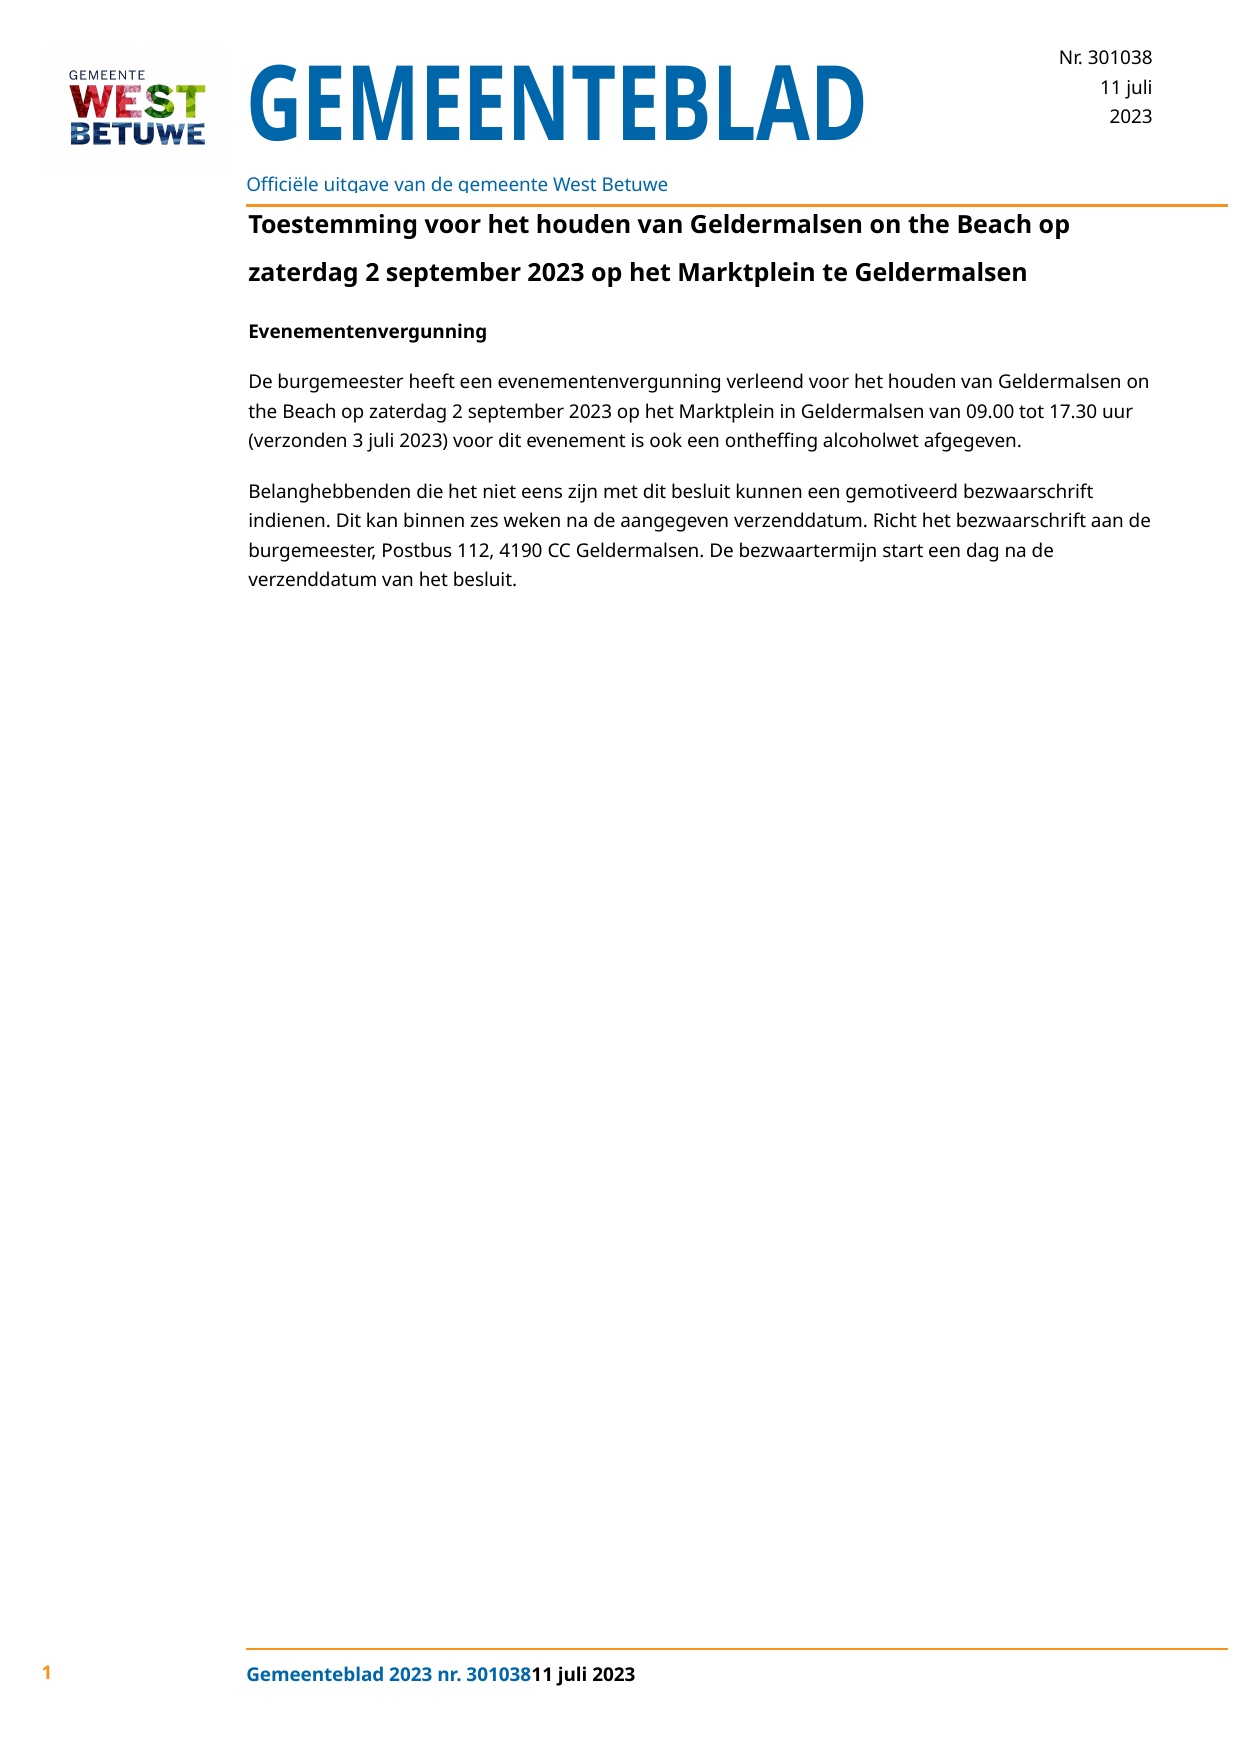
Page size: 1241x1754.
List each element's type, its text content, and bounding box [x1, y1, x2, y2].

text Evenementenvergunning [248, 318, 1152, 344]
text De burgemeester heeft een evenementenvergunning verleend voor het houden van Geldermalsen on the Beach op zaterdag 2 september 2023 op het Marktplein in Geldermalsen van 09.00 tot 17.30 uur (verzonden 3 juli 2023) voor dit evenement is ook een ontheffing alcoholwet afgegeven. [248, 368, 1152, 453]
text Belanghebbenden die het niet eens zijn met dit besluit kunnen een gemotiveerd bezwaarschrift indienen. Dit kan binnen zes weken na de aangegeven verzenddatum. Richt het bezwaarschrift aan de burgemeester, Postbus 112, 4190 CC Geldermalsen. De bezwaartermijn start een dag na de verzenddatum van het besluit. [248, 478, 1152, 592]
text Toestemming voor het houden van Geldermalsen on the Beach op zaterdag 2 september 2023 op het Marktplein te Geldermalsen [248, 207, 1152, 288]
picture [41, 47, 231, 172]
